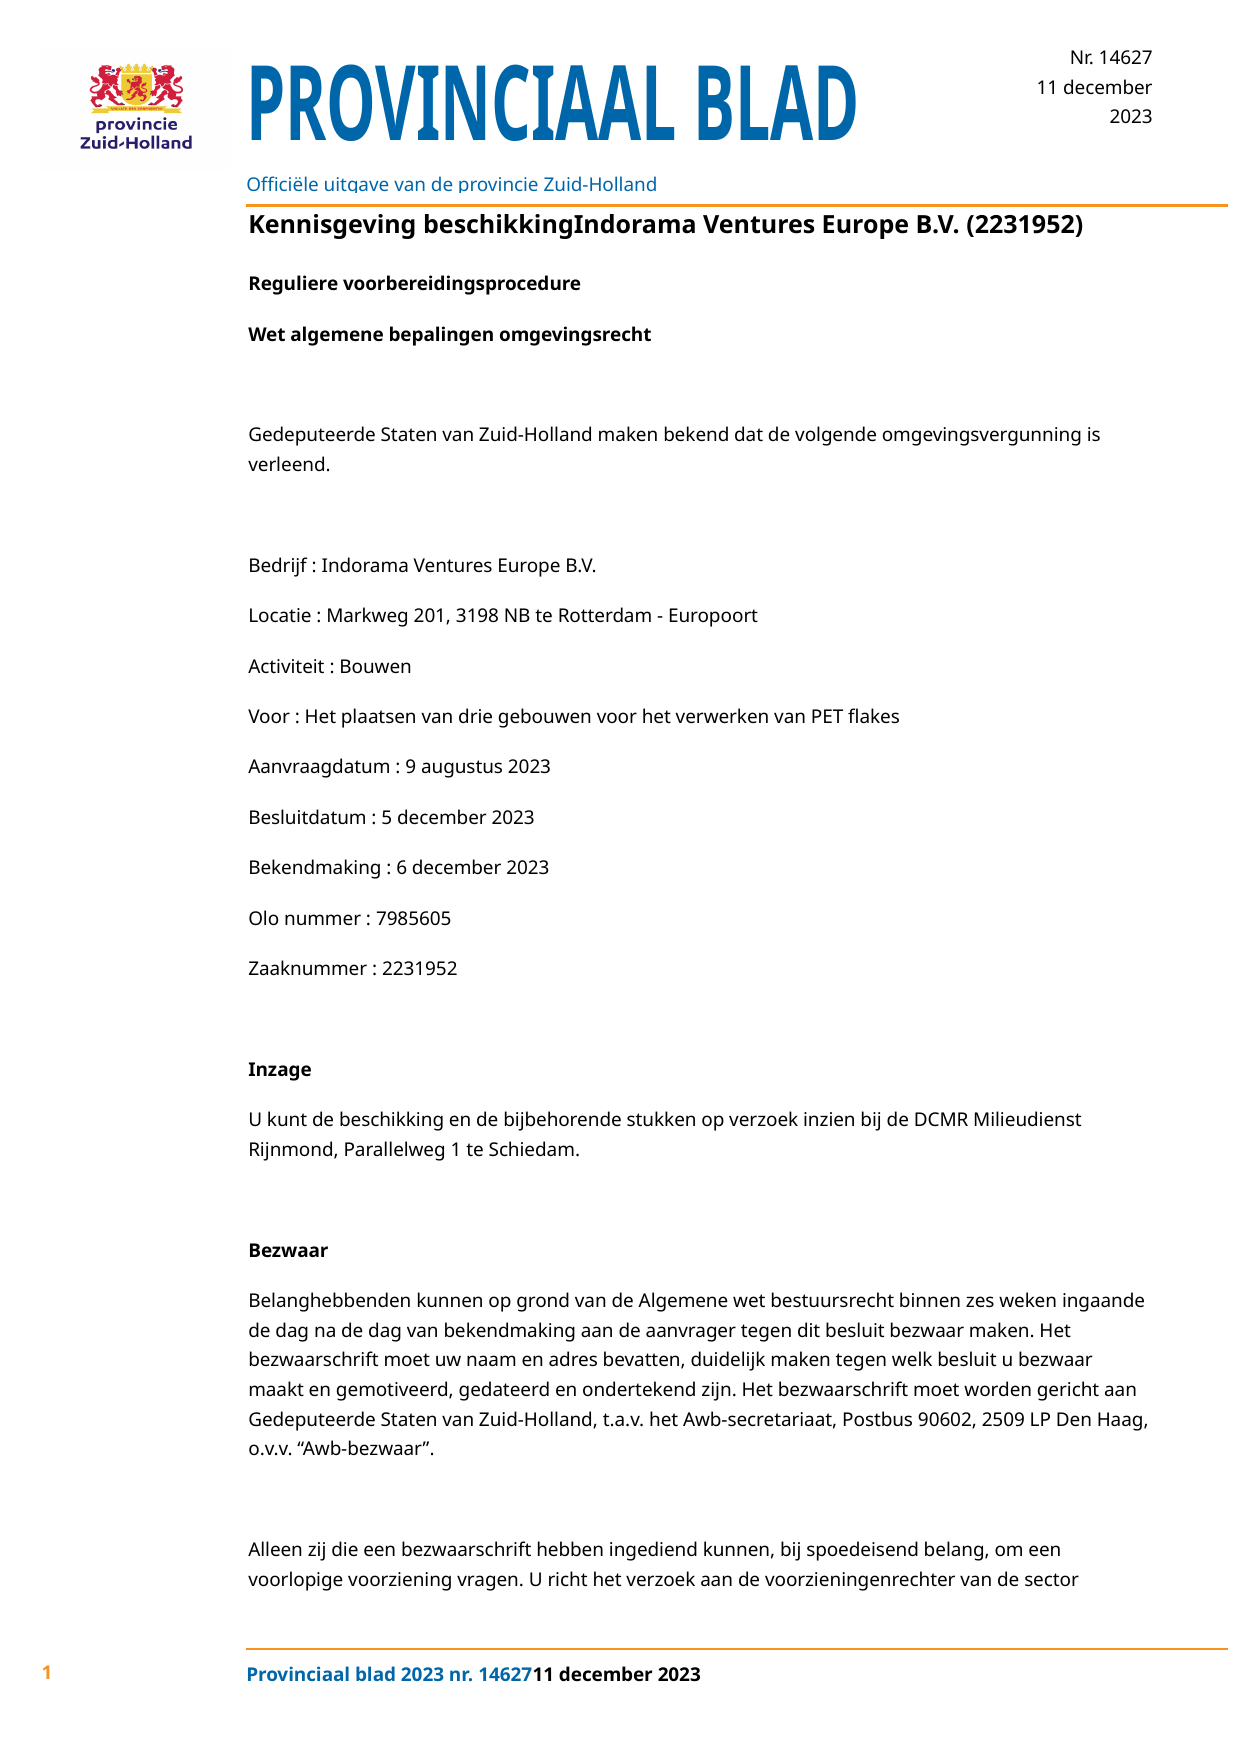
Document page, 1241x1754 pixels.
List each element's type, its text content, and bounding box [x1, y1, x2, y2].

text Alleen zij die een bezwaarschrift hebben ingediend kunnen, bij spoedeisend belang, om een voorlopige voorziening vragen. U richt het verzoek aan de voorzieningenrechter van de sector [248, 1536, 1152, 1591]
text Kennisgeving beschikkingIndorama Ventures Europe B.V. (2231952) [248, 207, 1152, 241]
text Bedrijf : Indorama Ventures Europe B.V. [248, 552, 1152, 578]
text Wet algemene bepalingen omgevingsrecht [248, 321, 1152, 346]
picture [41, 47, 231, 172]
text Bezwaar [248, 1237, 1152, 1263]
text Besluitdatum : 5 december 2023 [248, 804, 1152, 830]
text Inzage [248, 1056, 1152, 1082]
text Activiteit : Bouwen [248, 653, 1152, 678]
text Aanvraagdatum : 9 augustus 2023 [248, 754, 1152, 779]
text U kunt de beschikking en de bijbehorende stukken op verzoek inzien bij de DCMR Milieudienst Rijnmond, Parallelweg 1 te Schiedam. [248, 1107, 1152, 1162]
text Bekendmaking : 6 december 2023 [248, 854, 1152, 880]
text Belanghebbenden kunnen op grond van de Algemene wet bestuursrecht binnen zes weken ingaande de dag na de dag van bekendmaking aan de aanvrager tegen dit besluit bezwaar maken. Het bezwaarschrift moet uw naam en adres bevatten, duidelijk maken tegen welk besluit u bezwaar maakt en gemotiveerd, gedateerd en ondertekend zijn. Het bezwaarschrift moet worden gericht aan Gedeputeerde Staten van Zuid-Holland, t.a.v. het Awb-secretariaat, Postbus 90602, 2509 LP Den Haag, o.v.v. “Awb-bezwaar”. [248, 1287, 1152, 1461]
text Gedeputeerde Staten van Zuid-Holland maken bekend dat de volgende omgevingsvergunning is verleend. [248, 422, 1152, 477]
text Locatie : Markweg 201, 3198 NB te Rotterdam - Europoort [248, 602, 1152, 628]
text Zaaknummer : 2231952 [248, 955, 1152, 981]
text Olo nummer : 7985605 [248, 905, 1152, 931]
text Voor : Het plaatsen van drie gebouwen voor het verwerken van PET flakes [248, 703, 1152, 729]
text Reguliere voorbereidingsprocedure [248, 270, 1152, 296]
